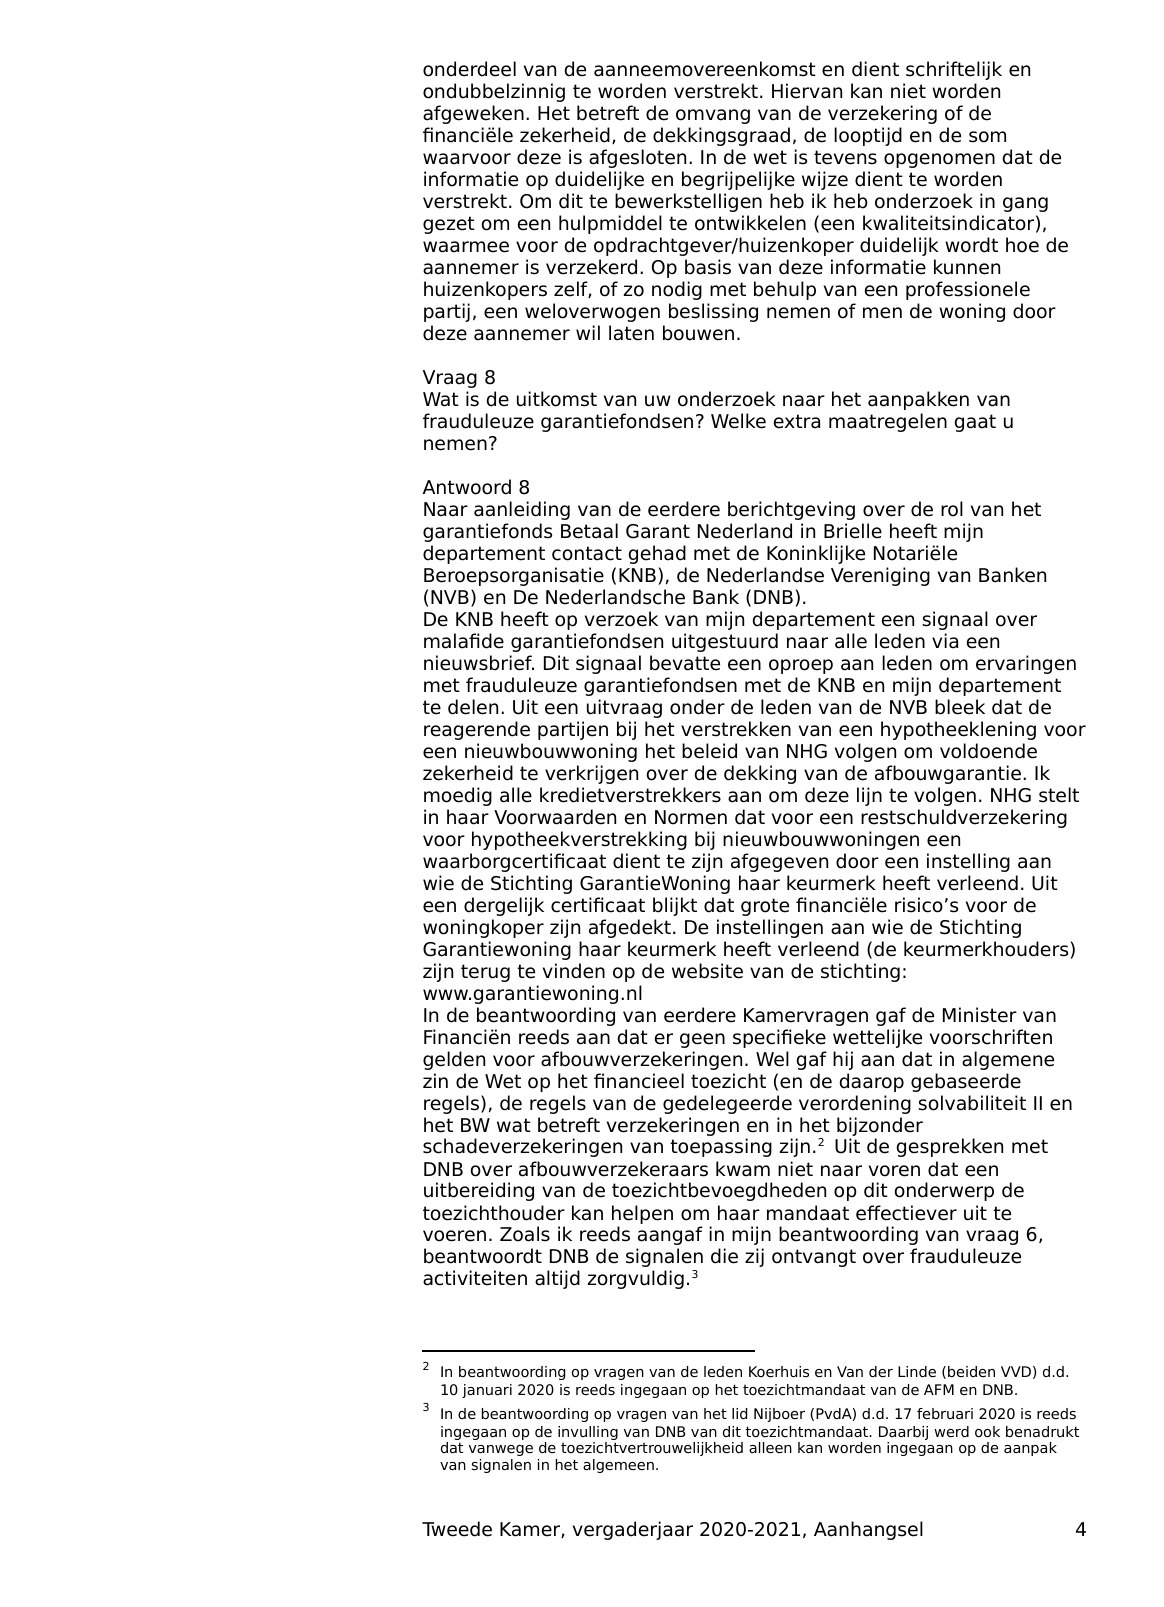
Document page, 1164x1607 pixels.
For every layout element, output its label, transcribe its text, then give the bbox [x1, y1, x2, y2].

text In de beantwoording van eerdere Kamervragen gaf de Minister van Financiën reeds aan dat er geen specifieke wettelijke voorschriften gelden voor afbouwverzekeringen. Wel gaf hij aan dat in algemene zin de Wet op het financieel toezicht (en de daarop gebaseerde regels), de regels van de gedelegeerde verordening solvabiliteit II en het BW wat betreft verzekeringen en in het bijzonder schadeverzekeringen van toepassing zijn. Uit de gesprekken met DNB over afbouwverzekeraars kwam niet naar voren dat een uitbereiding van de toezichtbevoegdheden op dit onderwerp de toezichthouder kan helpen om haar mandaat effectiever uit te voeren. Zoals ik reeds aangaf in mijn beantwoording van vraag 6, beantwoordt DNB de signalen die zij ontvangt over frauduleuze activiteiten altijd zorgvuldig. [422, 1004, 1087, 1290]
text Naar aanleiding van de eerdere berichtgeving over de rol van het garantiefonds Betaal Garant Nederland in Brielle heeft mijn departement contact gehad met de Koninklijke Notariële Beroepsorganisatie (KNB), de Nederlandse Vereniging van Banken (NVB) en De Nederlandsche Bank (DNB). [422, 499, 1087, 609]
text Wat is de uitkomst van uw onderzoek naar het aanpakken van frauduleuze garantiefondsen? Welke extra maatregelen gaat u nemen? [422, 389, 1087, 455]
text De KNB heeft op verzoek van mijn departement een signaal over malafide garantiefondsen uitgestuurd naar alle leden via een nieuwsbrief. Dit signaal bevatte een oproep aan leden om ervaringen met frauduleuze garantiefondsen met de KNB en mijn departement te delen. Uit een uitvraag onder de leden van de NVB bleek dat de reagerende partijen bij het verstrekken van een hypotheeklening voor een nieuwbouwwoning het beleid van NHG volgen om voldoende zekerheid te verkrijgen over de dekking van de afbouwgarantie. Ik moedig alle kredietverstrekkers aan om deze lijn te volgen. NHG stelt in haar Voorwaarden en Normen dat voor een restschuldverzekering voor hypotheekverstrekking bij nieuwbouwwoningen een waarborgcertificaat dient te zijn afgegeven door een instelling aan wie de Stichting GarantieWoning haar keurmerk heeft verleend. Uit een dergelijk certificaat blijkt dat grote financiële risico’s voor de woningkoper zijn afgedekt. De instellingen aan wie de Stichting Garantiewoning haar keurmerk heeft verleend (de keurmerkhouders) zijn terug te vinden op de website van de stichting: www.garantiewoning.nl [422, 609, 1087, 1004]
text Vraag 8 [422, 367, 1087, 389]
text In beantwoording op vragen van de leden Koerhuis en Van der Linde (beiden VVD) d.d. 10 januari 2020 is reeds ingegaan op het toezichtmandaat van de AFM en DNB. [422, 1360, 1087, 1399]
text Antwoord 8 [422, 477, 1087, 499]
text In de beantwoording op vragen van het lid Nijboer (PvdA) d.d. 17 februari 2020 is reeds ingegaan op de invulling van DNB van dit toezichtmandaat. Daarbij werd ook benadrukt dat vanwege de toezichtvertrouwelijkheid alleen kan worden ingegaan op de aanpak van signalen in het algemeen. [422, 1402, 1087, 1474]
text onderdeel van de aanneemovereenkomst en dient schriftelijk en ondubbelzinnig te worden verstrekt. Hiervan kan niet worden afgeweken. Het betreft de omvang van de verzekering of de financiële zekerheid, de dekkingsgraad, de looptijd en de som waarvoor deze is afgesloten. In de wet is tevens opgenomen dat de informatie op duidelijke en begrijpelijke wijze dient te worden verstrekt. Om dit te bewerkstelligen heb ik heb onderzoek in gang gezet om een hulpmiddel te ontwikkelen (een kwaliteitsindicator), waarmee voor de opdrachtgever/huizenkoper duidelijk wordt hoe de aannemer is verzekerd. Op basis van deze informatie kunnen huizenkopers zelf, of zo nodig met behulp van een professionele partij, een weloverwogen beslissing nemen of men de woning door deze aannemer wil laten bouwen. [422, 59, 1087, 345]
